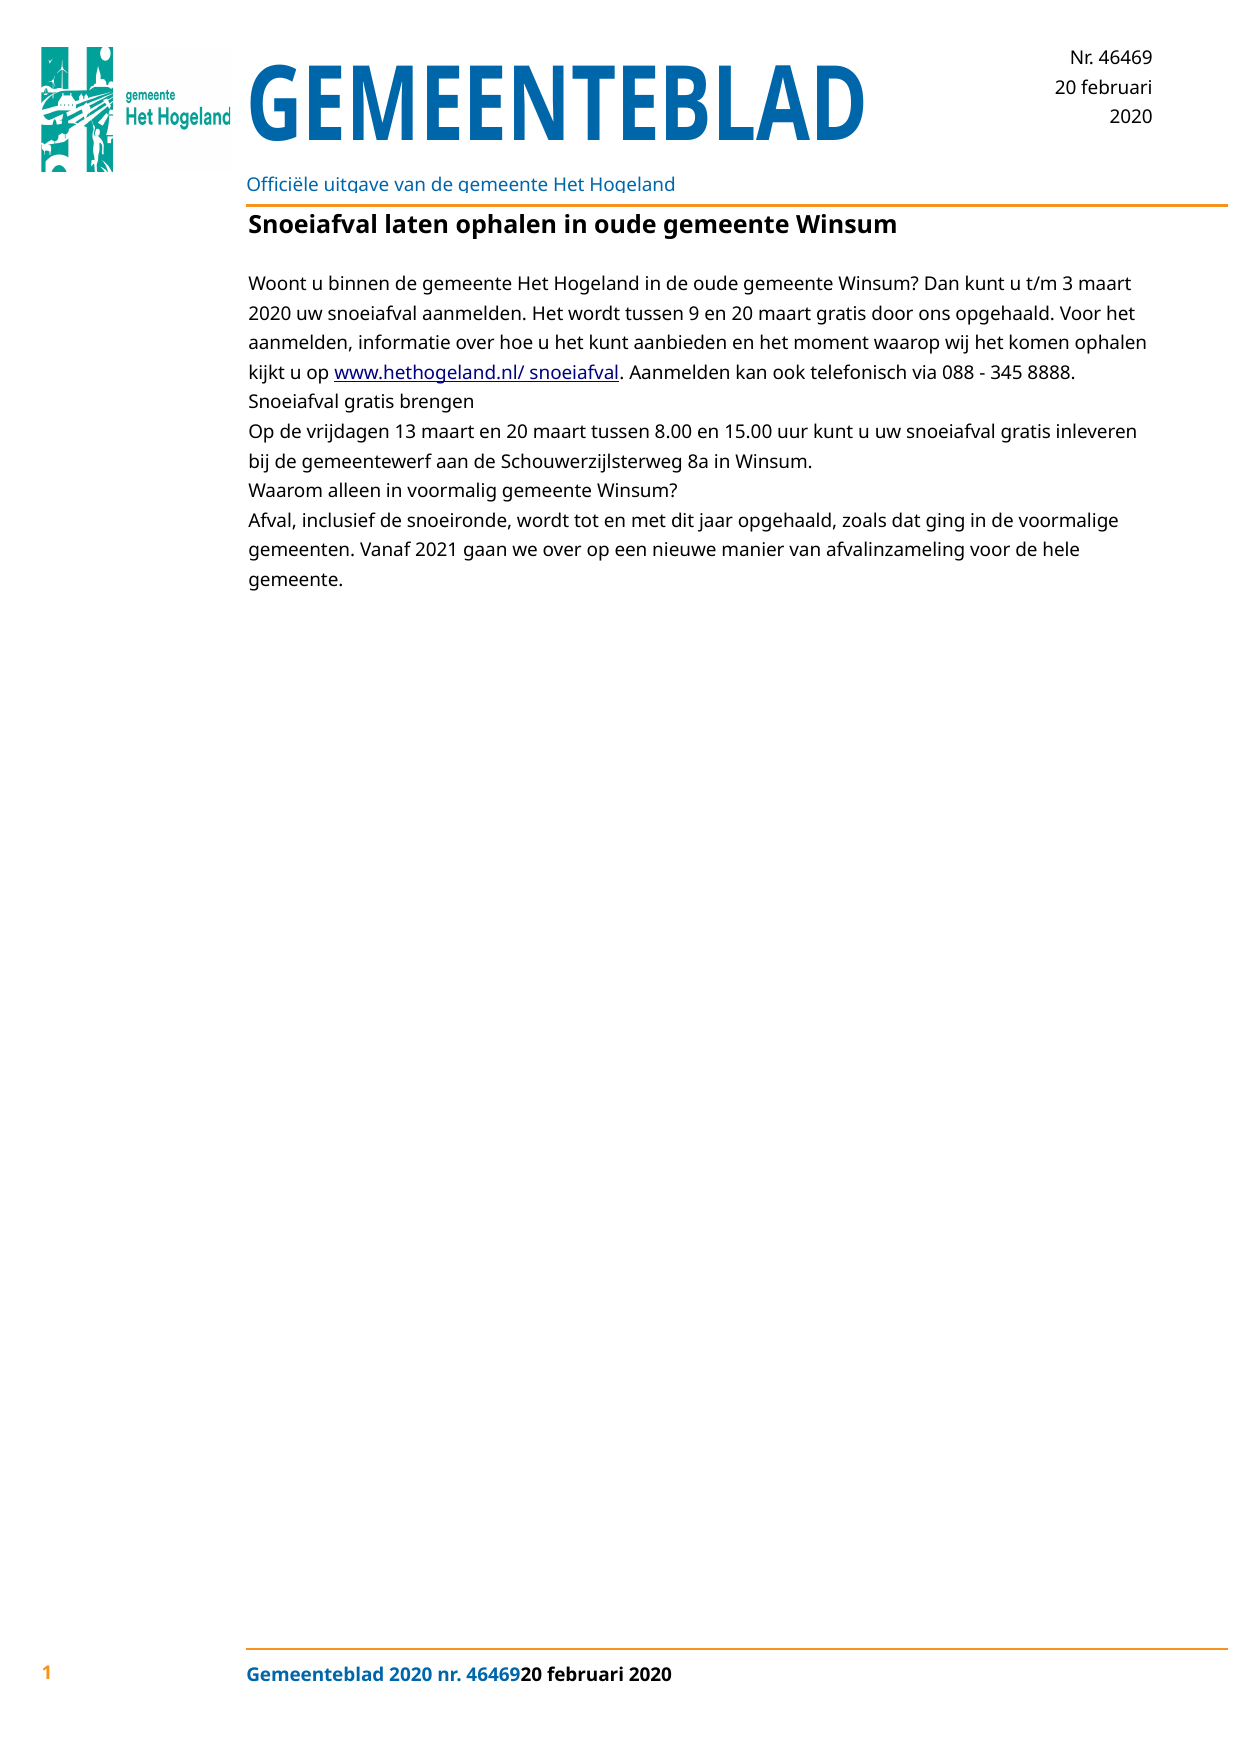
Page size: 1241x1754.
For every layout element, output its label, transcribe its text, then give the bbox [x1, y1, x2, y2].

picture [41, 47, 231, 172]
text Waarom alleen in voormalig gemeente Winsum? [248, 477, 1152, 503]
text Woont u binnen de gemeente Het Hogeland in de oude gemeente Winsum? Dan kunt u t/m 3 maart 2020 uw snoeiafval aanmelden. Het wordt tussen 9 en 20 maart gratis door ons opgehaald. Voor het aanmelden, informatie over hoe u het kunt aanbieden en het moment waarop wij het komen ophalen kijkt u op www.hethogeland.nl/ snoeiafval. Aanmelden kan ook telefonisch via 088 - 345 8888. [248, 270, 1152, 385]
text Snoeiafval gratis brengen [248, 389, 1152, 414]
text Afval, inclusief de snoeironde, wordt tot en met dit jaar opgehaald, zoals dat ging in de voormalige gemeenten. Vanaf 2021 gaan we over op een nieuwe manier van afvalinzameling voor de hele gemeente. [248, 507, 1152, 592]
text Snoeiafval laten ophalen in oude gemeente Winsum [248, 207, 1152, 241]
text Op de vrijdagen 13 maart en 20 maart tussen 8.00 en 15.00 uur kunt u uw snoeiafval gratis inleveren bij de gemeentewerf aan de Schouwerzijlsterweg 8a in Winsum. [248, 418, 1152, 473]
